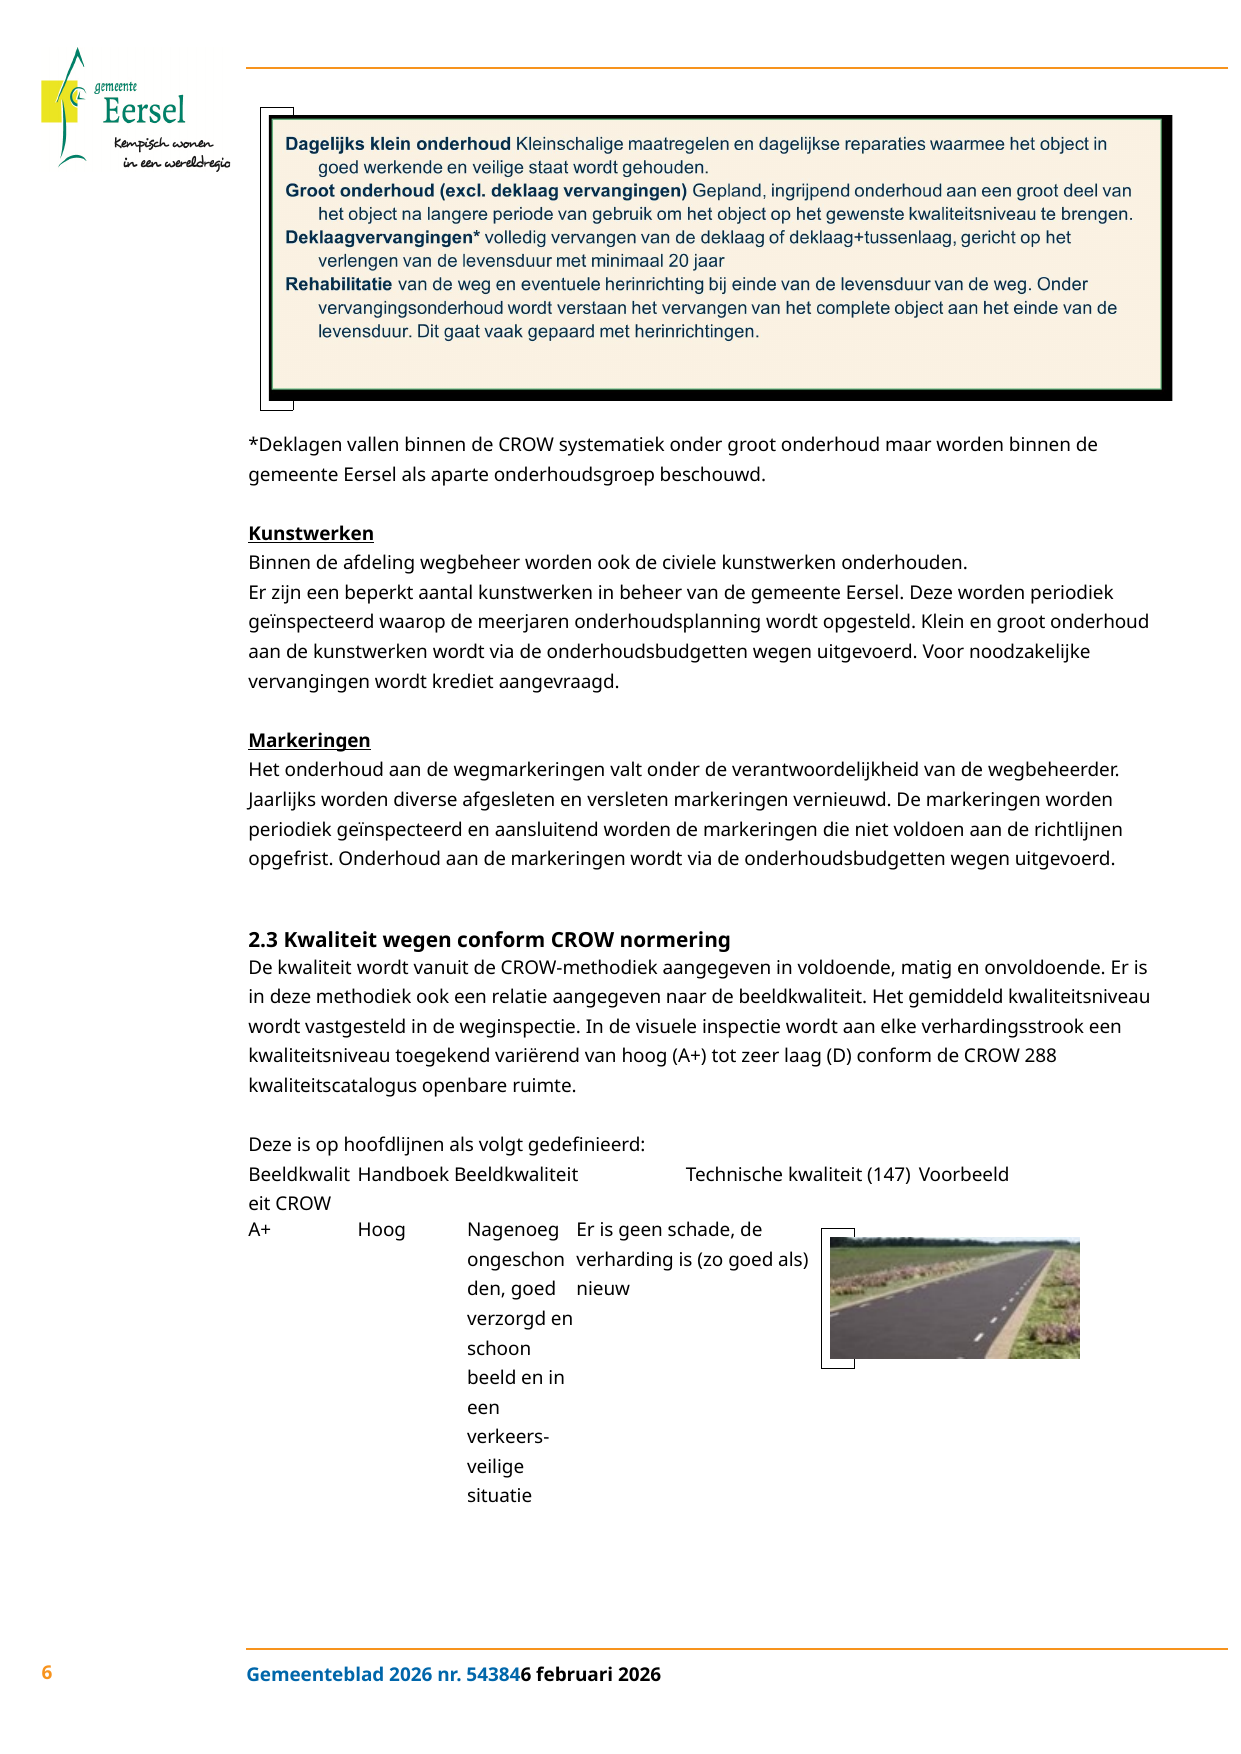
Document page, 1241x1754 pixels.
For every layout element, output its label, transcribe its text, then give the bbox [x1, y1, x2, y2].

text Er zijn een beperkt aantal kunstwerken in beheer van de gemeente Eersel. Deze worden periodiek geïnspecteerd waarop de meerjaren onderhoudsplanning wordt opgesteld. Klein en groot onderhoud aan de kunstwerken wordt via de onderhoudsbudgetten wegen uitgevoerd. Voor noodzakelijke vervangingen wordt krediet aangevraagd. [248, 579, 1152, 694]
table_header Beeldkwaliteit CROW [248, 1161, 357, 1216]
table_header Technische kwaliteit (147) [686, 1161, 918, 1216]
table_cell Er is geen schade, de verharding is (zo goed als) nieuw [576, 1216, 809, 1508]
text Deze is op hoofdlijnen als volgt gedefinieerd: [248, 1131, 1152, 1157]
picture [41, 47, 231, 172]
text Markeringen [248, 727, 1152, 753]
picture [830, 1237, 1080, 1359]
table_cell Hoog [358, 1216, 467, 1508]
text *Deklagen vallen binnen de CROW systematiek onder groot onderhoud maar worden binnen de gemeente Eersel als aparte onderhoudsgroep beschouwd. [248, 431, 1152, 487]
text Binnen de afdeling wegbeheer worden ook de civiele kunstwerken onderhouden. [248, 549, 1152, 575]
table_cell Nagenoeg ongeschonden, goed verzorgd en schoon beeld en in een verkeers- veilige situatie [467, 1216, 576, 1508]
text Het onderhoud aan de wegmarkeringen valt onder de verantwoordelijkheid van de wegbeheerder. [248, 757, 1152, 782]
table_cell [809, 1216, 1042, 1508]
table_header Handboek Beeldkwaliteit [358, 1161, 686, 1216]
table_cell [822, 1229, 854, 1368]
table_header Voorbeeld [919, 1161, 1152, 1216]
picture [268, 115, 1173, 401]
text De kwaliteit wordt vanuit de CROW-methodiek aangegeven in voldoende, matig en onvoldoende. Er is in deze methodiek ook een relatie aangegeven naar de beeldkwaliteit. Het gemiddeld kwaliteitsniveau wordt vastgesteld in de weginspectie. In de visuele inspectie wordt aan elke verhardingsstrook een kwaliteitsniveau toegekend variërend van hoog (A+) tot zeer laag (D) conform de CROW 288 kwaliteitscatalogus openbare ruimte. [248, 954, 1152, 1098]
table_cell A+ [248, 1216, 357, 1508]
text 2.3 Kwaliteit wegen conform CROW normering [248, 925, 1152, 954]
text Kunstwerken [248, 520, 1152, 546]
text Jaarlijks worden diverse afgesleten en versleten markeringen vernieuwd. De markeringen worden periodiek geïnspecteerd en aansluitend worden de markeringen die niet voldoen aan de richtlijnen opgefrist. Onderhoud aan de markeringen wordt via de onderhoudsbudgetten wegen uitgevoerd. [248, 786, 1152, 871]
